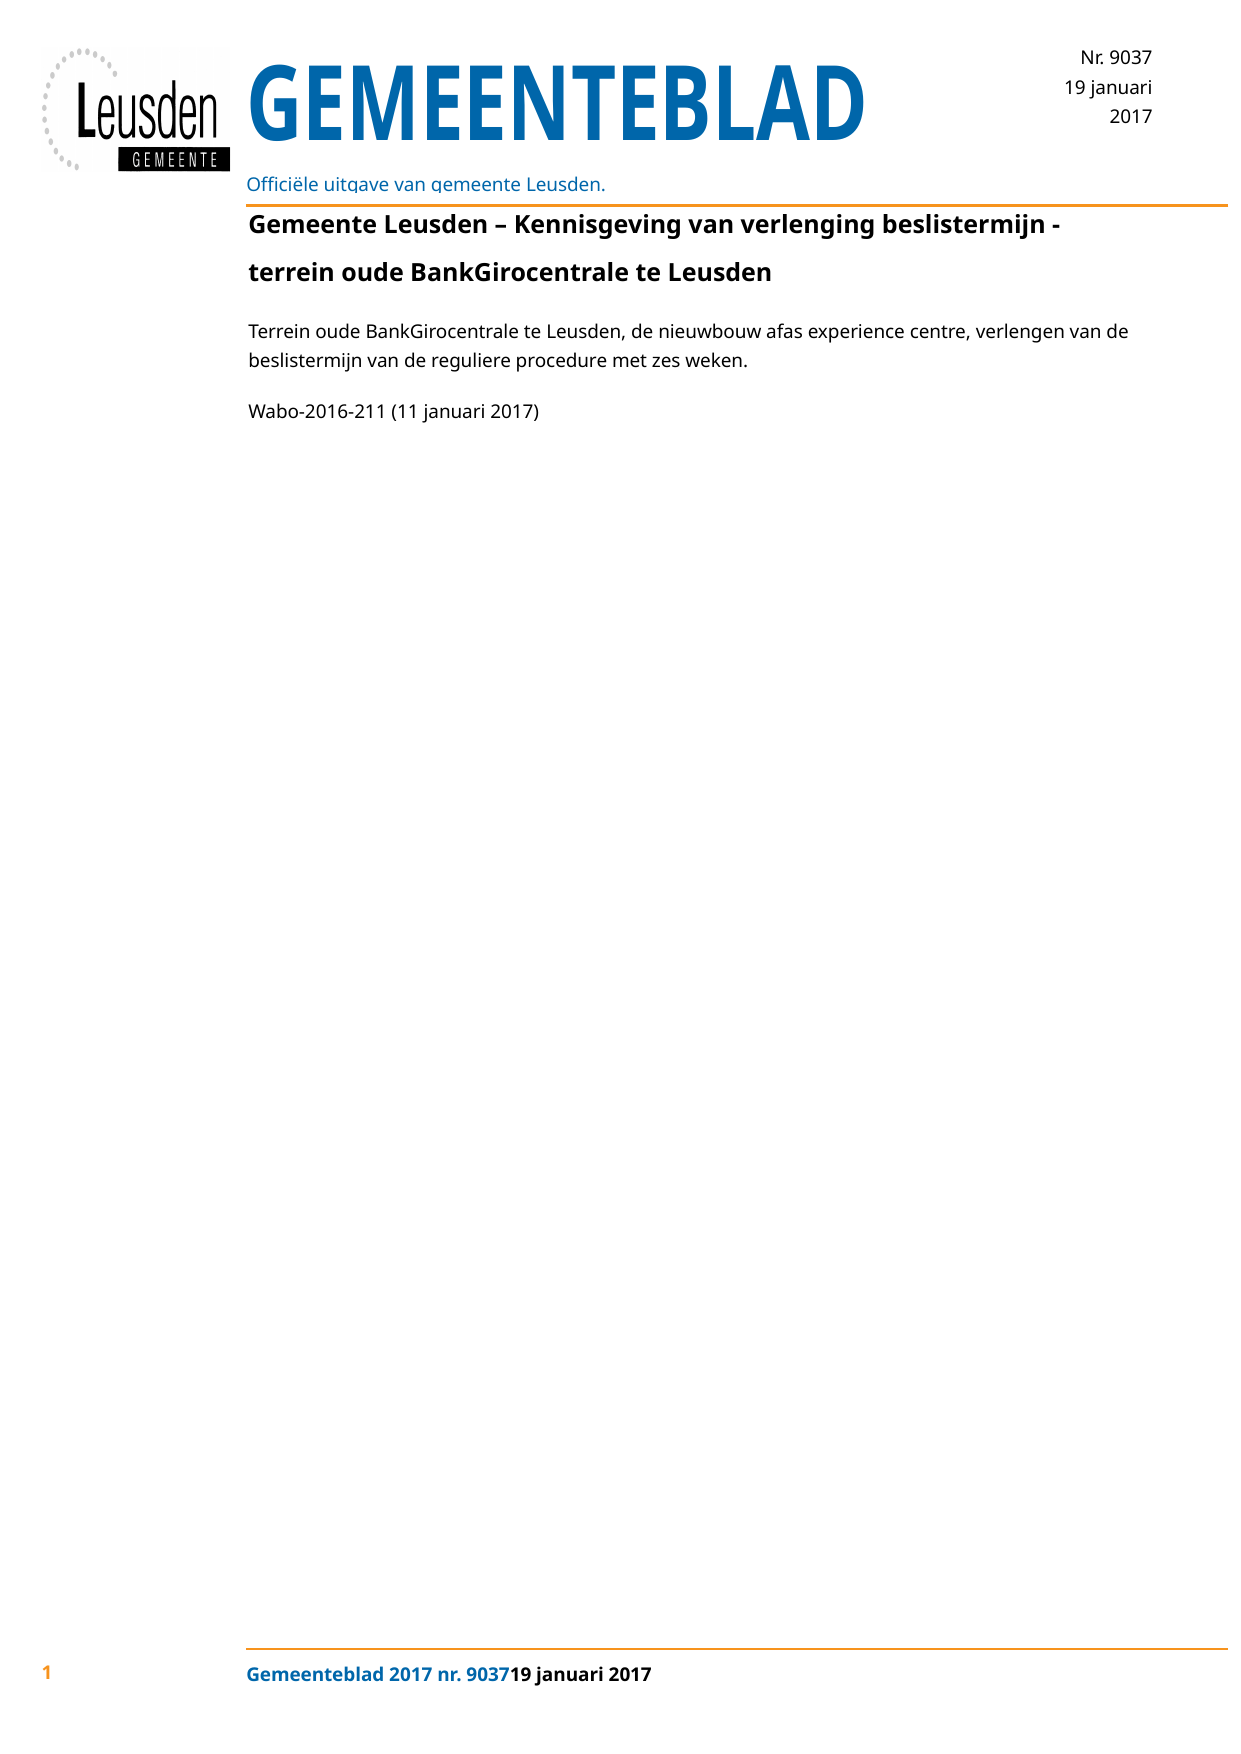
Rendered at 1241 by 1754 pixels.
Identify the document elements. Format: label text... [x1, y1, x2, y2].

text Wabo-2016-211 (11 januari 2017) [248, 398, 1152, 424]
text Gemeente Leusden – Kennisgeving van verlenging beslistermijn - terrein oude BankGirocentrale te Leusden [248, 207, 1152, 288]
picture [41, 47, 231, 172]
text Terrein oude BankGirocentrale te Leusden, de nieuwbouw afas experience centre, verlengen van de beslistermijn van de reguliere procedure met zes weken. [248, 318, 1152, 373]
